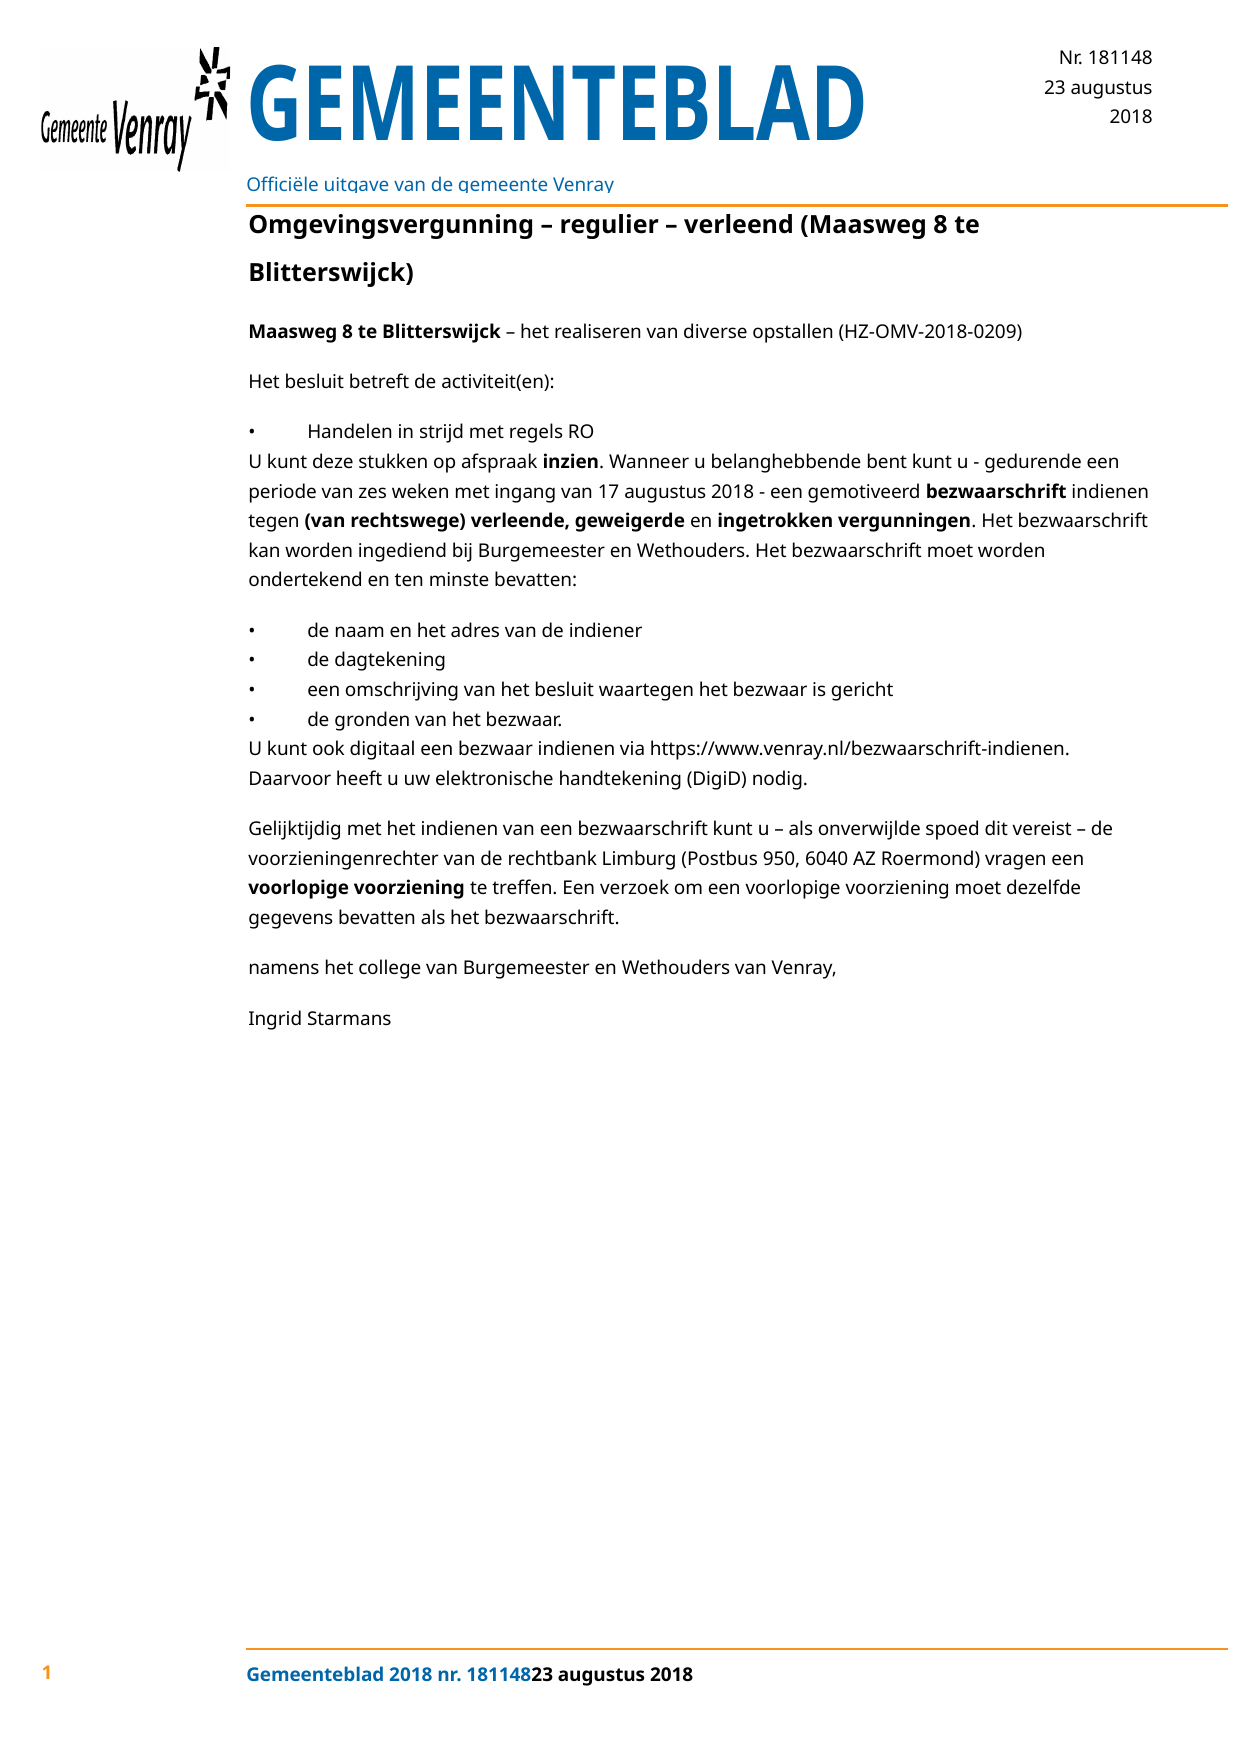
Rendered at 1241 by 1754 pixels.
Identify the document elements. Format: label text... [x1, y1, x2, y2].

text Het besluit betreft de activiteit(en): [248, 368, 1152, 394]
text Omgevingsvergunning – regulier – verleend (Maasweg 8 te Blitterswijck) [248, 207, 1152, 288]
text Ingrid Starmans [248, 1005, 1152, 1031]
text U kunt ook digitaal een bezwaar indienen via https://www.venray.nl/bezwaarschrift-indienen. Daarvoor heeft u uw elektronische handtekening (DigiD) nodig. [248, 735, 1152, 791]
text Gelijktijdig met het indienen van een bezwaarschrift kunt u – als onverwijlde spoed dit vereist – de voorzieningenrechter van de rechtbank Limburg (Postbus 950, 6040 AZ Roermond) vragen een voorlopige voorziening te treffen. Een verzoek om een voorlopige voorziening moet dezelfde gegevens bevatten als het bezwaarschrift. [248, 815, 1152, 930]
list de gronden van het bezwaar. [248, 706, 1152, 732]
text Maasweg 8 te Blitterswijck – het realiseren van diverse opstallen (HZ-OMV-2018-0209) [248, 318, 1152, 344]
text namens het college van Burgemeester en Wethouders van Venray, [248, 954, 1152, 980]
picture [41, 47, 231, 172]
list de dagtekening [248, 647, 1152, 672]
list Handelen in strijd met regels RO [248, 419, 1152, 444]
list een omschrijving van het besluit waartegen het bezwaar is gericht [248, 676, 1152, 702]
text U kunt deze stukken op afspraak inzien. Wanneer u belanghebbende bent kunt u - gedurende een periode van zes weken met ingang van 17 augustus 2018 - een gemotiveerd bezwaarschrift indienen tegen (van rechtswege) verleende, geweigerde en ingetrokken vergunningen. Het bezwaarschrift kan worden ingediend bij Burgemeester en Wethouders. Het bezwaarschrift moet worden ondertekend en ten minste bevatten: [248, 448, 1152, 592]
list de naam en het adres van de indiener [248, 617, 1152, 643]
